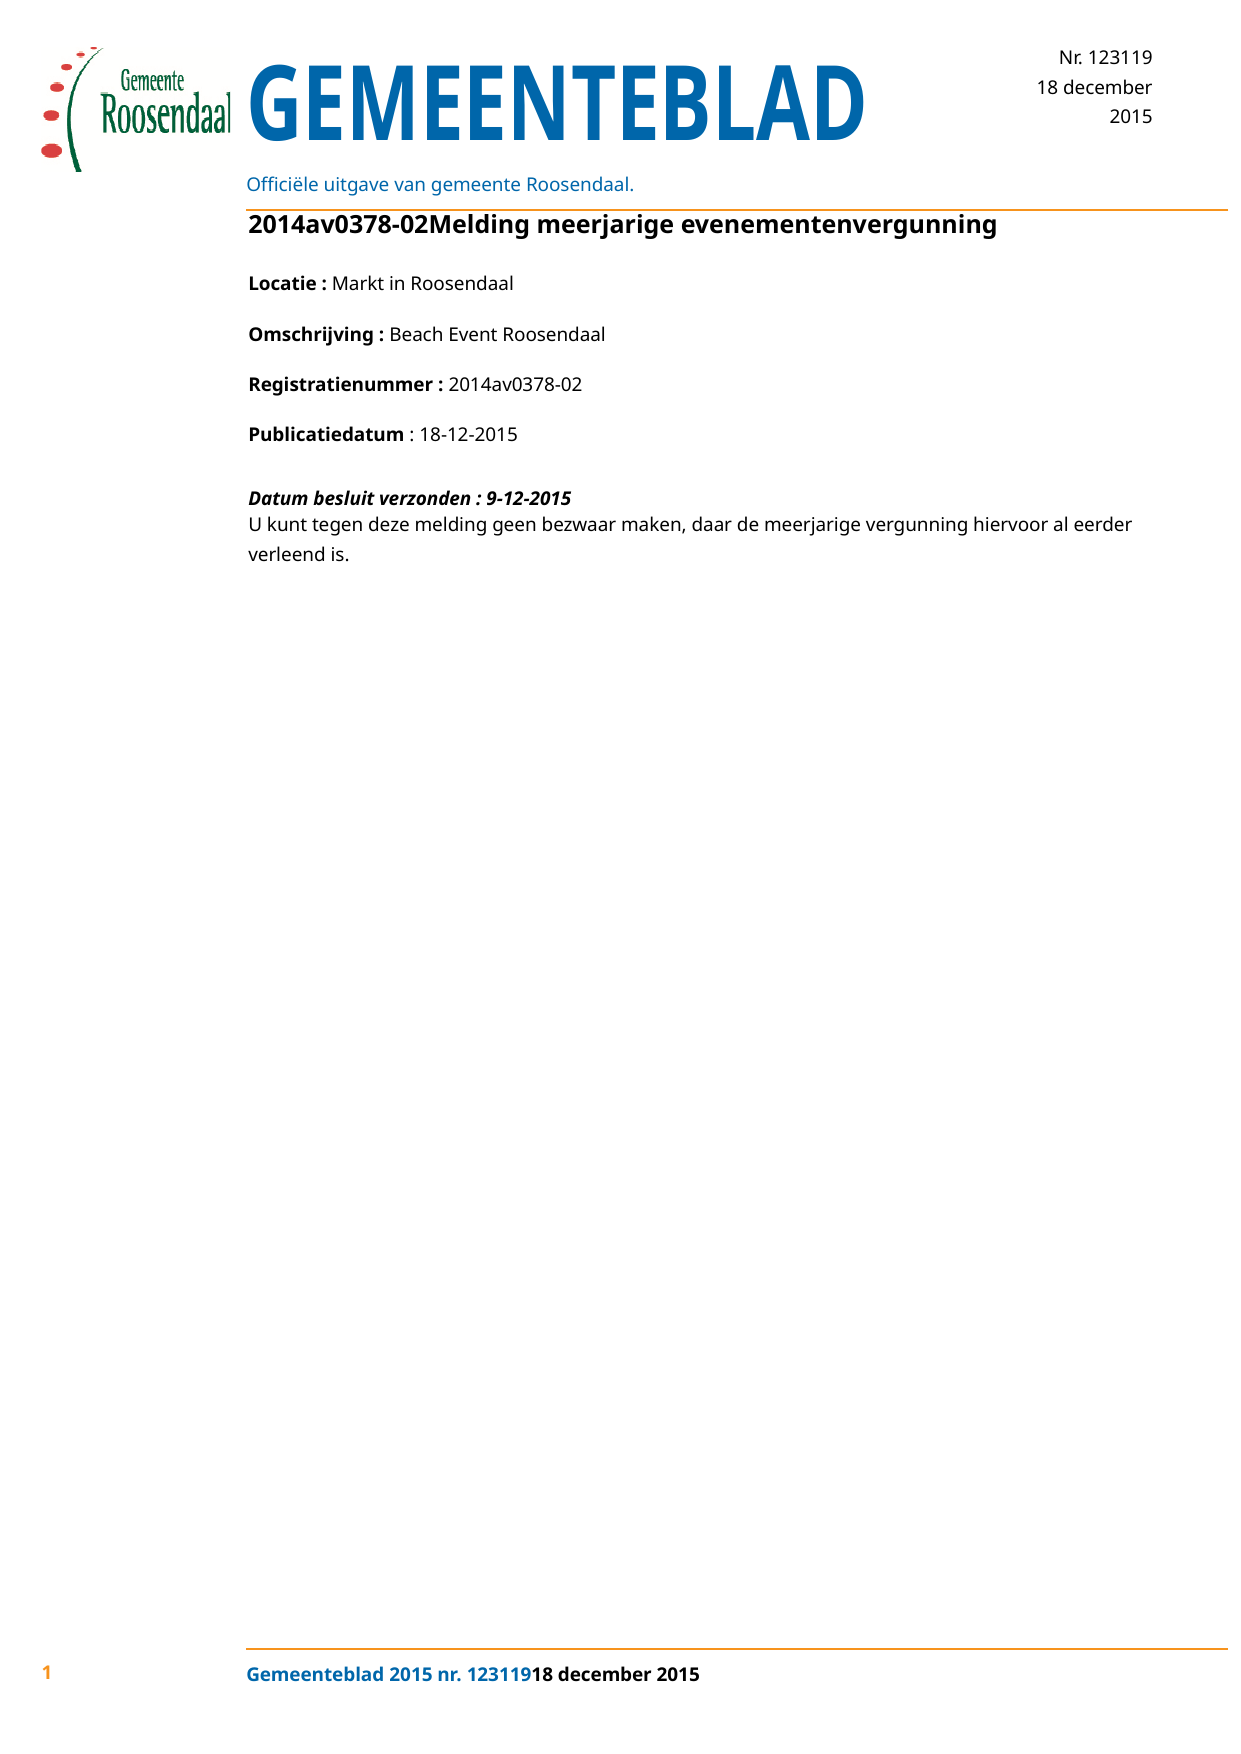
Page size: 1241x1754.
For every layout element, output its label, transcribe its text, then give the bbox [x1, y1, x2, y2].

text Datum besluit verzonden : 9-12-2015 [248, 486, 1152, 511]
text 2014av0378-02Melding meerjarige evenementenvergunning [248, 211, 1152, 241]
text Omschrijving : Beach Event Roosendaal [248, 321, 1152, 346]
text Publicatiedatum : 18-12-2015 [248, 422, 1152, 447]
text Locatie : Markt in Roosendaal [248, 270, 1152, 296]
text U kunt tegen deze melding geen bezwaar maken, daar de meerjarige vergunning hiervoor al eerder verleend is. [248, 511, 1152, 567]
picture [41, 47, 231, 172]
text Registratienummer : 2014av0378-02 [248, 371, 1152, 397]
